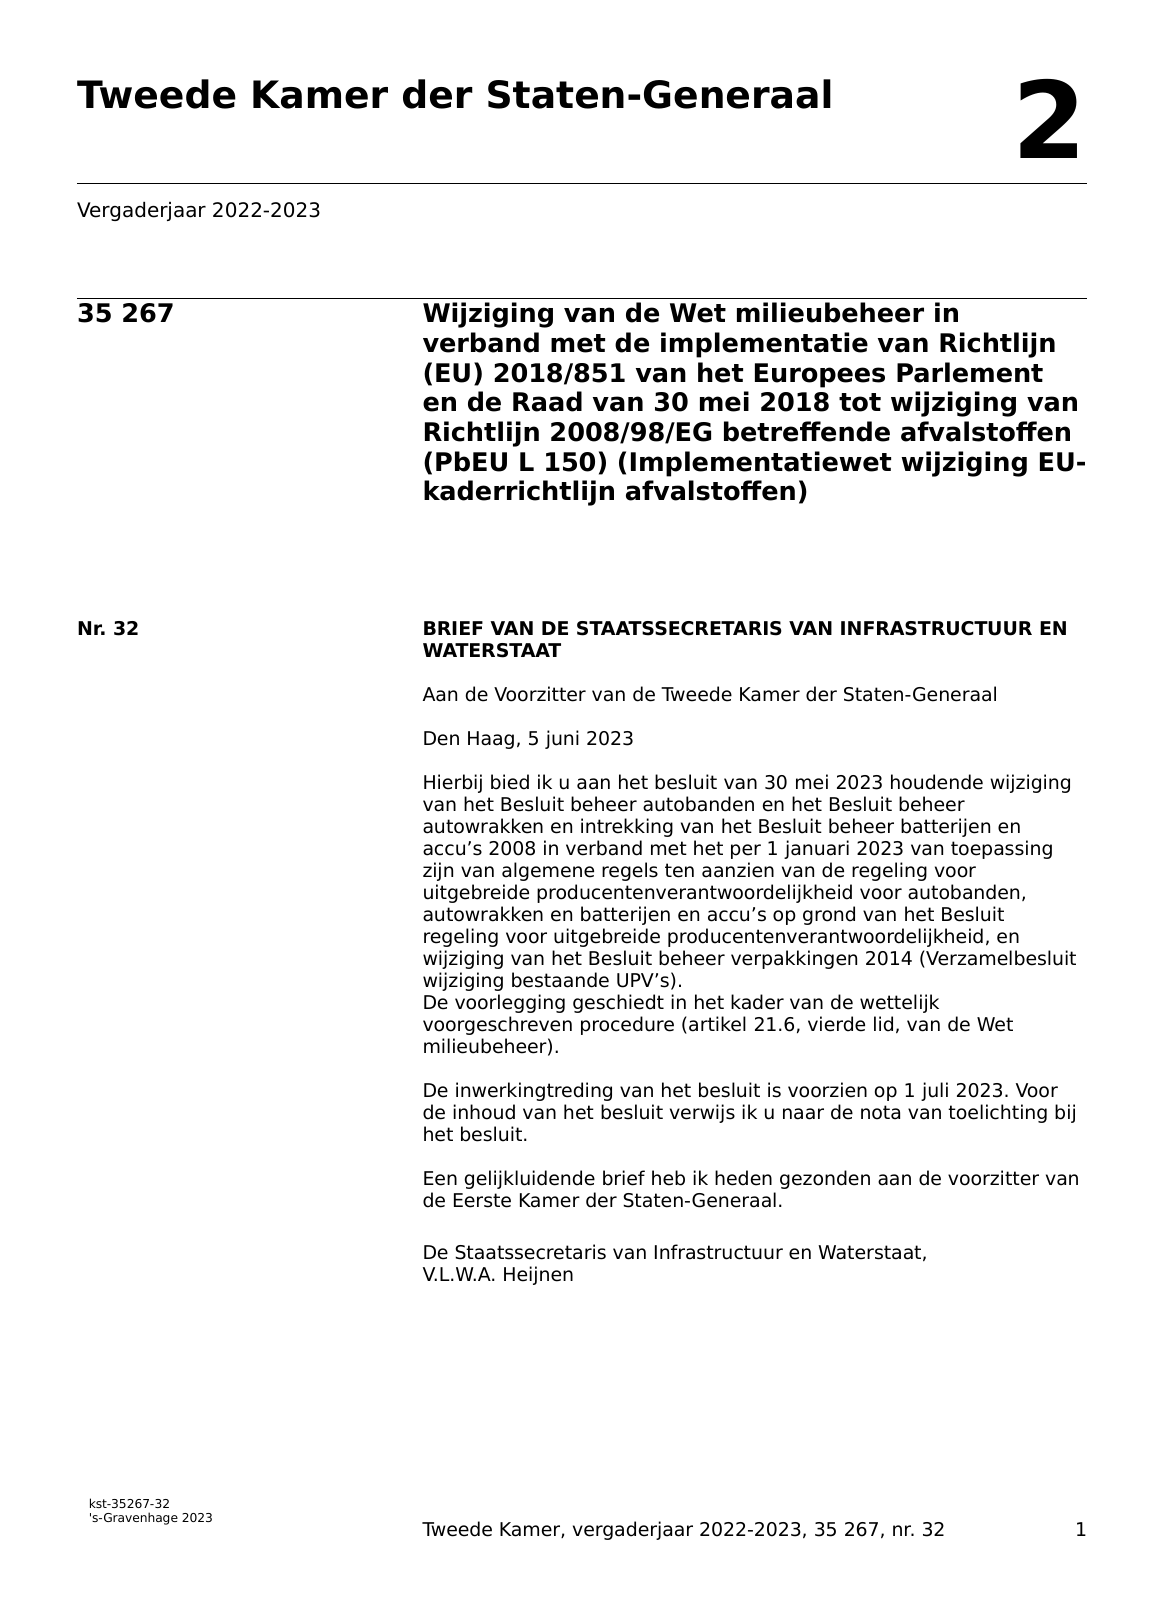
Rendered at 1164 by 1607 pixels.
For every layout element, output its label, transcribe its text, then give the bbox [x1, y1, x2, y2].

table_header Tweede Kamer der Staten-Generaal [77, 59, 886, 183]
subtitle 35 267 Wijziging van de Wet milieubeheer in verband met de implementatie van Richtlijn (EU) 2018/851 van het Europees Parlement en de Raad van 30 mei 2018 tot wijziging van Richtlijn 2008/98/EG betreffende afvalstoffen (PbEU L 150) (Implementatiewet wijziging EU-kaderrichtlijn afvalstoffen) [77, 299, 1087, 507]
text 's-Gravenhage 2023 [88, 1511, 323, 1525]
text kst-35267-32 [88, 1497, 323, 1511]
text Aan de Voorzitter van de Tweede Kamer der Staten-Generaal [422, 684, 1087, 706]
table_cell Vergaderjaar 2022-2023 [77, 184, 1087, 298]
text De Staatssecretaris van Infrastructuur en Waterstaat, V.L.W.A. Heijnen [422, 1242, 1087, 1286]
text Een gelijkluidende brief heb ik heden gezonden aan de voorzitter van de Eerste Kamer der Staten-Generaal. [422, 1168, 1087, 1212]
text Den Haag, 5 juni 2023 [422, 728, 1087, 750]
table_header 2 [886, 59, 1087, 183]
text Hierbij bied ik u aan het besluit van 30 mei 2023 houdende wijziging van het Besluit beheer autobanden en het Besluit beheer autowrakken en intrekking van het Besluit beheer batterijen en accu’s 2008 in verband met het per 1 januari 2023 van toepassing zijn van algemene regels ten aanzien van de regeling voor uitgebreide producentenverantwoordelijkheid voor autobanden, autowrakken en batterijen en accu’s op grond van het Besluit regeling voor uitgebreide producentenverantwoordelijkheid, en wijziging van het Besluit beheer verpakkingen 2014 (Verzamelbesluit wijziging bestaande UPV’s). [422, 772, 1087, 992]
text De inwerkingtreding van het besluit is voorzien op 1 juli 2023. Voor de inhoud van het besluit verwijs ik u naar de nota van toelichting bij het besluit. [422, 1080, 1087, 1146]
text De voorlegging geschiedt in het kader van de wettelijk voorgeschreven procedure (artikel 21.6, vierde lid, van de Wet milieubeheer). [422, 992, 1087, 1058]
subtitle Nr. 32 BRIEF VAN DE STAATSSECRETARIS VAN INFRASTRUCTUUR EN WATERSTAAT [77, 618, 1087, 662]
